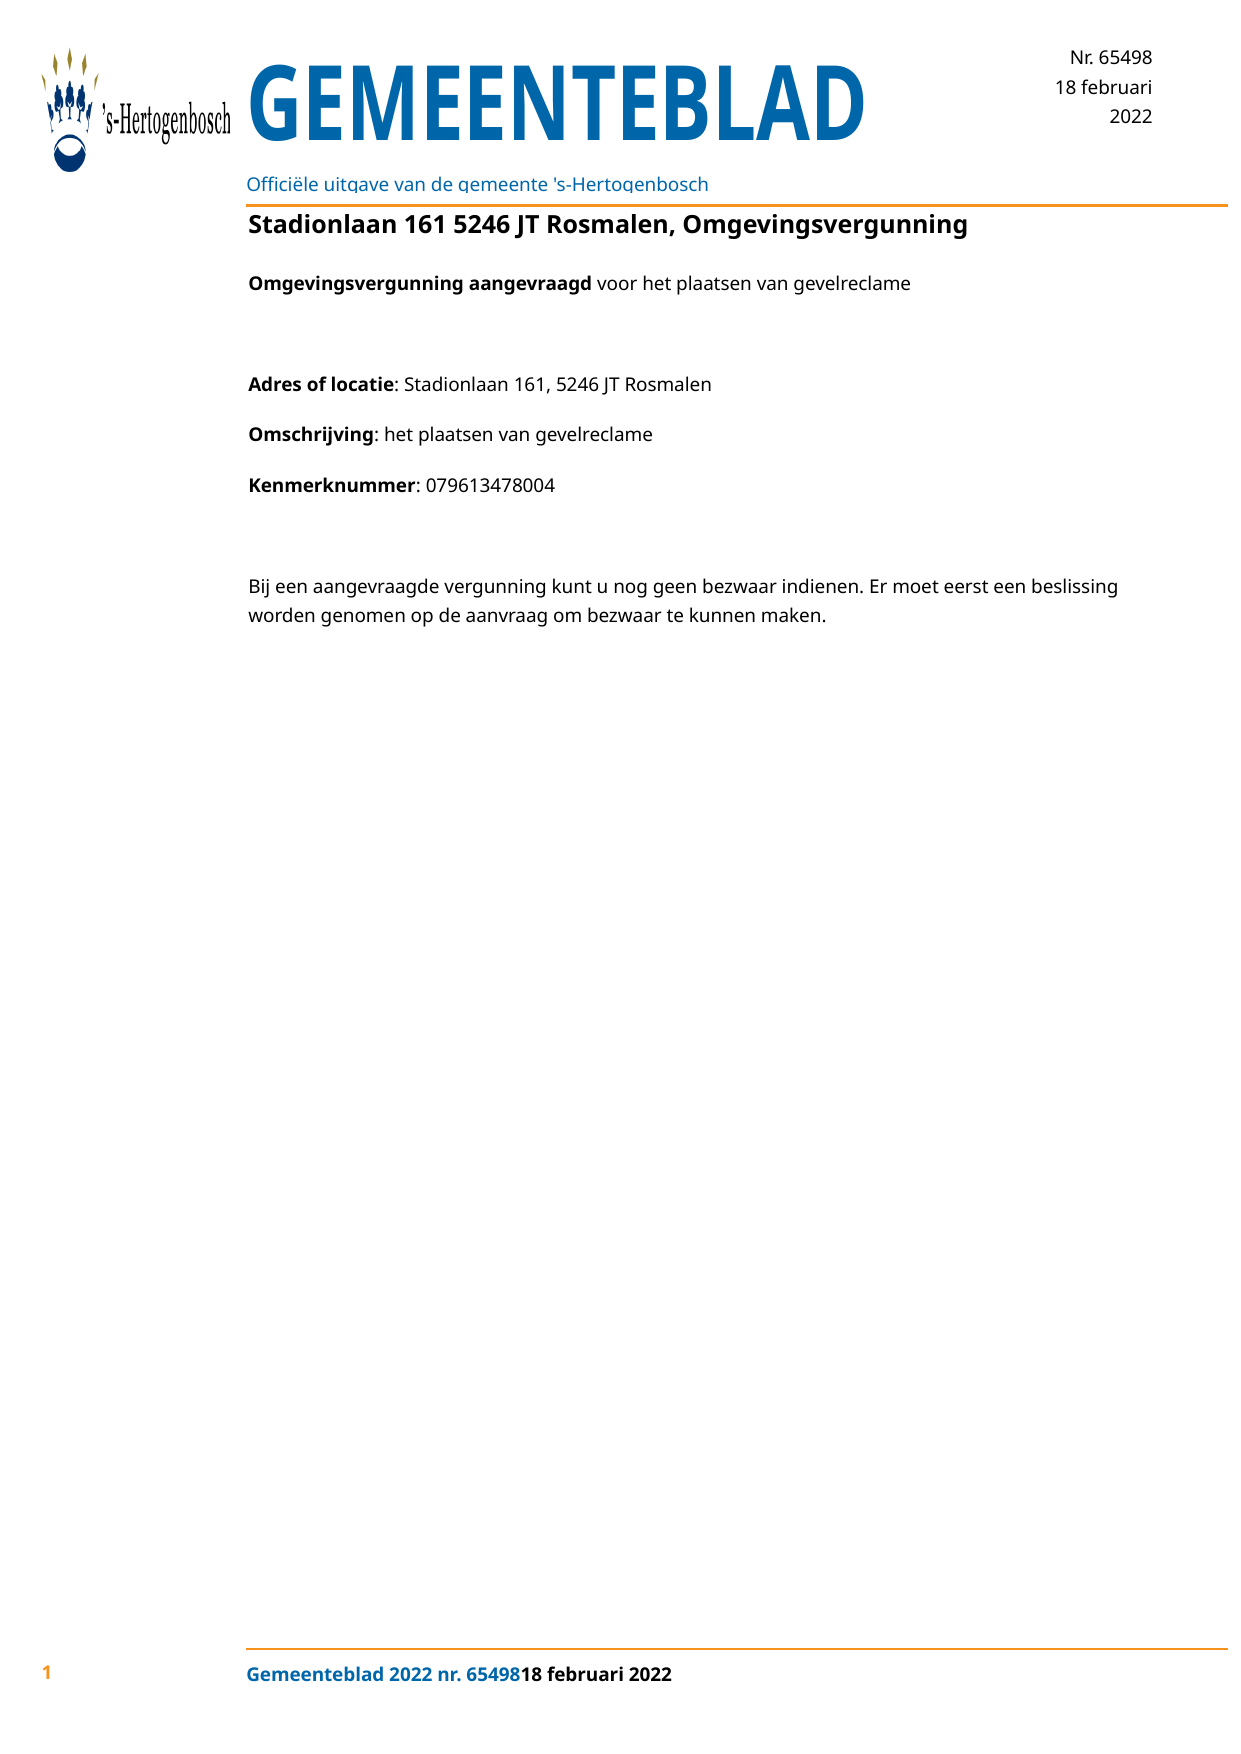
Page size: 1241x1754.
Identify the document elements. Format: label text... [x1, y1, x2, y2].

text Omgevingsvergunning aangevraagd voor het plaatsen van gevelreclame [248, 270, 1152, 296]
picture [41, 47, 231, 172]
text Adres of locatie: Stadionlaan 161, 5246 JT Rosmalen [248, 371, 1152, 397]
text Bij een aangevraagde vergunning kunt u nog geen bezwaar indienen. Er moet eerst een beslissing worden genomen op de aanvraag om bezwaar te kunnen maken. [248, 573, 1152, 628]
text Stadionlaan 161 5246 JT Rosmalen, Omgevingsvergunning [248, 207, 1152, 241]
text Kenmerknummer: 079613478004 [248, 472, 1152, 498]
text Omschrijving: het plaatsen van gevelreclame [248, 422, 1152, 447]
